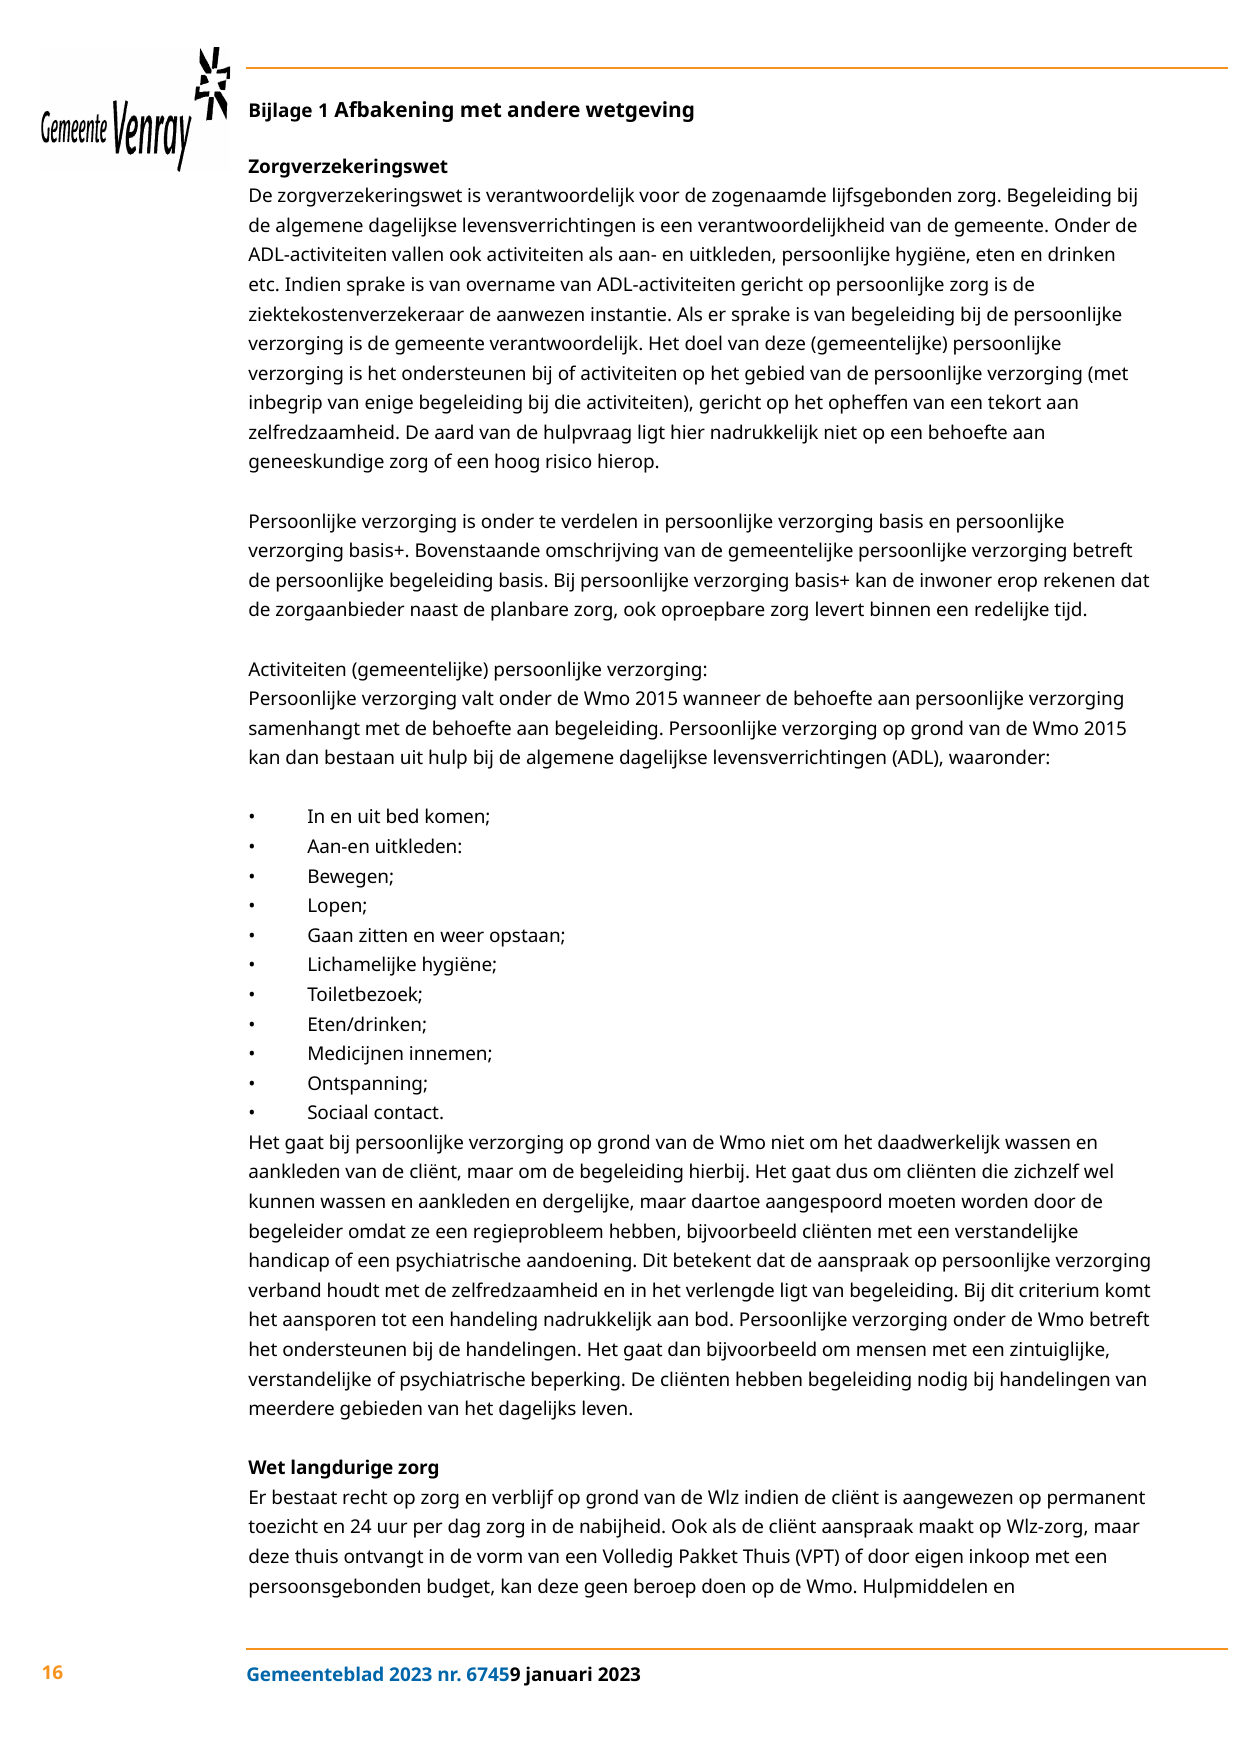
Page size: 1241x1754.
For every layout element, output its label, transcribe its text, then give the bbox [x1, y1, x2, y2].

list Lopen; [248, 892, 1152, 918]
text Er bestaat recht op zorg en verblijf op grond van de Wlz indien de cliënt is aangewezen op permanent toezicht en 24 uur per dag zorg in de nabijheid. Ook als de cliënt aanspraak maakt op Wlz-zorg, maar deze thuis ontvangt in de vorm van een Volledig Pakket Thuis (VPT) of door eigen inkoop met een persoonsgebonden budget, kan deze geen beroep doen op de Wmo. Hulpmiddelen en [248, 1484, 1152, 1599]
list Aan-en uitkleden: [248, 833, 1152, 859]
text Bijlage 1 Afbakening met andere wetgeving [248, 95, 1152, 123]
list Lichamelijke hygiëne; [248, 952, 1152, 977]
text Wet langdurige zorg [248, 1454, 1152, 1480]
list Bewegen; [248, 863, 1152, 889]
picture [41, 47, 231, 172]
text Persoonlijke verzorging valt onder de Wmo 2015 wanneer de behoefte aan persoonlijke verzorging samenhangt met de behoefte aan begeleiding. Persoonlijke verzorging op grond van de Wmo 2015 kan dan bestaan uit hulp bij de algemene dagelijkse levensverrichtingen (ADL), waaronder: [248, 685, 1152, 770]
list Gaan zitten en weer opstaan; [248, 922, 1152, 948]
list Eten/drinken; [248, 1011, 1152, 1037]
text De zorgverzekeringswet is verantwoordelijk voor de zogenaamde lijfsgebonden zorg. Begeleiding bij de algemene dagelijkse levensverrichtingen is een verantwoordelijkheid van de gemeente. Onder de ADL-activiteiten vallen ook activiteiten als aan- en uitkleden, persoonlijke hygiëne, eten en drinken etc. Indien sprake is van overname van ADL-activiteiten gericht op persoonlijke zorg is de ziektekostenverzekeraar de aanwezen instantie. Als er sprake is van begeleiding bij de persoonlijke verzorging is de gemeente verantwoordelijk. Het doel van deze (gemeentelijke) persoonlijke verzorging is het ondersteunen bij of activiteiten op het gebied van de persoonlijke verzorging (met inbegrip van enige begeleiding bij die activiteiten), gericht op het opheffen van een tekort aan zelfredzaamheid. De aard van de hulpvraag ligt hier nadrukkelijk niet op een behoefte aan geneeskundige zorg of een hoog risico hierop. [248, 182, 1152, 474]
list Ontspanning; [248, 1070, 1152, 1096]
list Toiletbezoek; [248, 981, 1152, 1007]
list Sociaal contact. [248, 1099, 1152, 1125]
list Medicijnen innemen; [248, 1040, 1152, 1066]
text Persoonlijke verzorging is onder te verdelen in persoonlijke verzorging basis en persoonlijke verzorging basis+. Bovenstaande omschrijving van de gemeentelijke persoonlijke verzorging betreft de persoonlijke begeleiding basis. Bij persoonlijke verzorging basis+ kan de inwoner erop rekenen dat de zorgaanbieder naast de planbare zorg, ook oproepbare zorg levert binnen een redelijke tijd. [248, 508, 1152, 622]
text Zorgverzekeringswet [248, 153, 1152, 179]
list In en uit bed komen; [248, 804, 1152, 829]
text Het gaat bij persoonlijke verzorging op grond van de Wmo niet om het daadwerkelijk wassen en aankleden van de cliënt, maar om de begeleiding hierbij. Het gaat dus om cliënten die zichzelf wel kunnen wassen en aankleden en dergelijke, maar daartoe aangespoord moeten worden door de begeleider omdat ze een regieprobleem hebben, bijvoorbeeld cliënten met een verstandelijke handicap of een psychiatrische aandoening. Dit betekent dat de aanspraak op persoonlijke verzorging verband houdt met de zelfredzaamheid en in het verlengde ligt van begeleiding. Bij dit criterium komt het aansporen tot een handeling nadrukkelijk aan bod. Persoonlijke verzorging onder de Wmo betreft het ondersteunen bij de handelingen. Het gaat dan bijvoorbeeld om mensen met een zintuiglijke, verstandelijke of psychiatrische beperking. De cliënten hebben begeleiding nodig bij handelingen van meerdere gebieden van het dagelijks leven. [248, 1129, 1152, 1421]
text Activiteiten (gemeentelijke) persoonlijke verzorging: [248, 656, 1152, 682]
